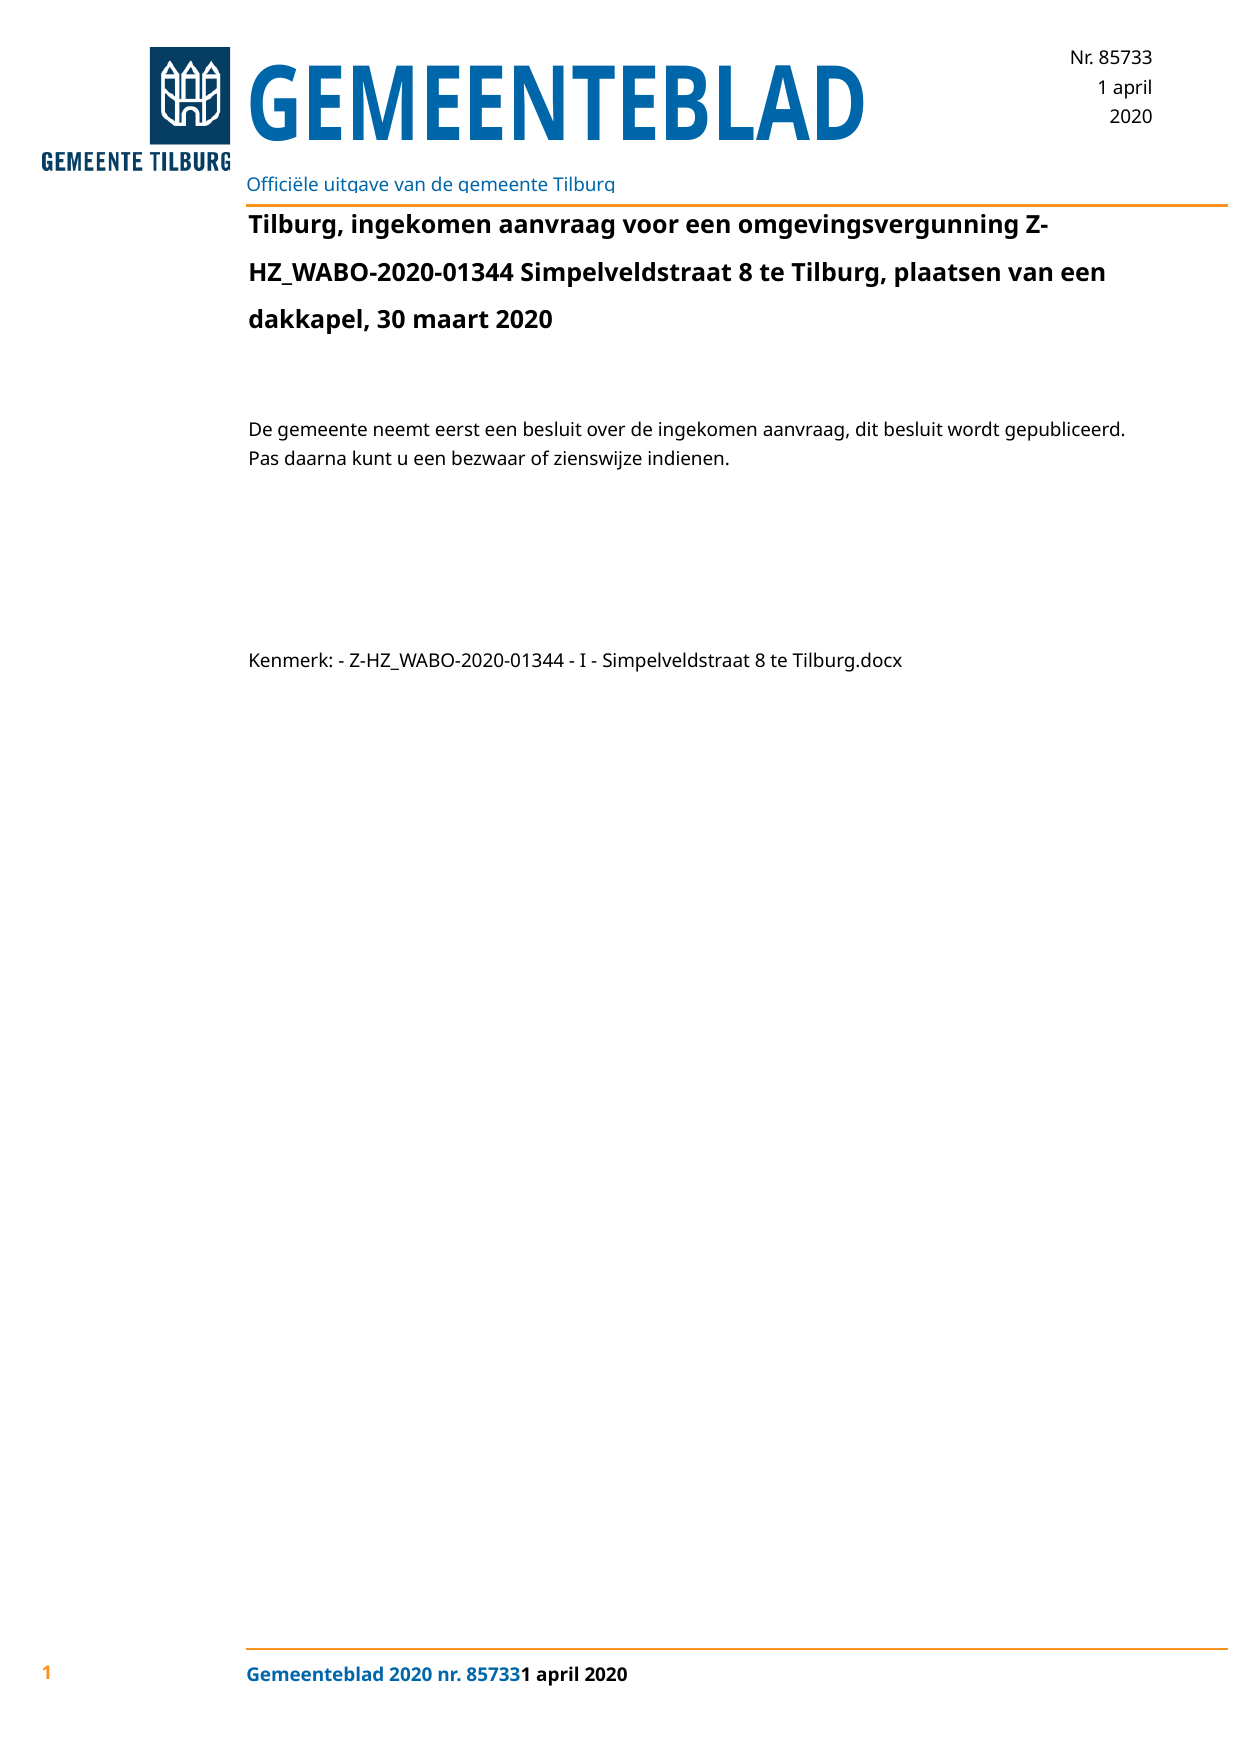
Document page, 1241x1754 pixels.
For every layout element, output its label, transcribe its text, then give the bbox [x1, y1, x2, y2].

picture [41, 47, 231, 172]
text Tilburg, ingekomen aanvraag voor een omgevingsvergunning Z-HZ_WABO-2020-01344 Simpelveldstraat 8 te Tilburg, plaatsen van een dakkapel, 30 maart 2020 [248, 207, 1152, 336]
text Kenmerk: - Z-HZ_WABO-2020-01344 - I - Simpelveldstraat 8 te Tilburg.docx [248, 647, 1152, 673]
text De gemeente neemt eerst een besluit over de ingekomen aanvraag, dit besluit wordt gepubliceerd. Pas daarna kunt u een bezwaar of zienswijze indienen. [248, 416, 1152, 471]
